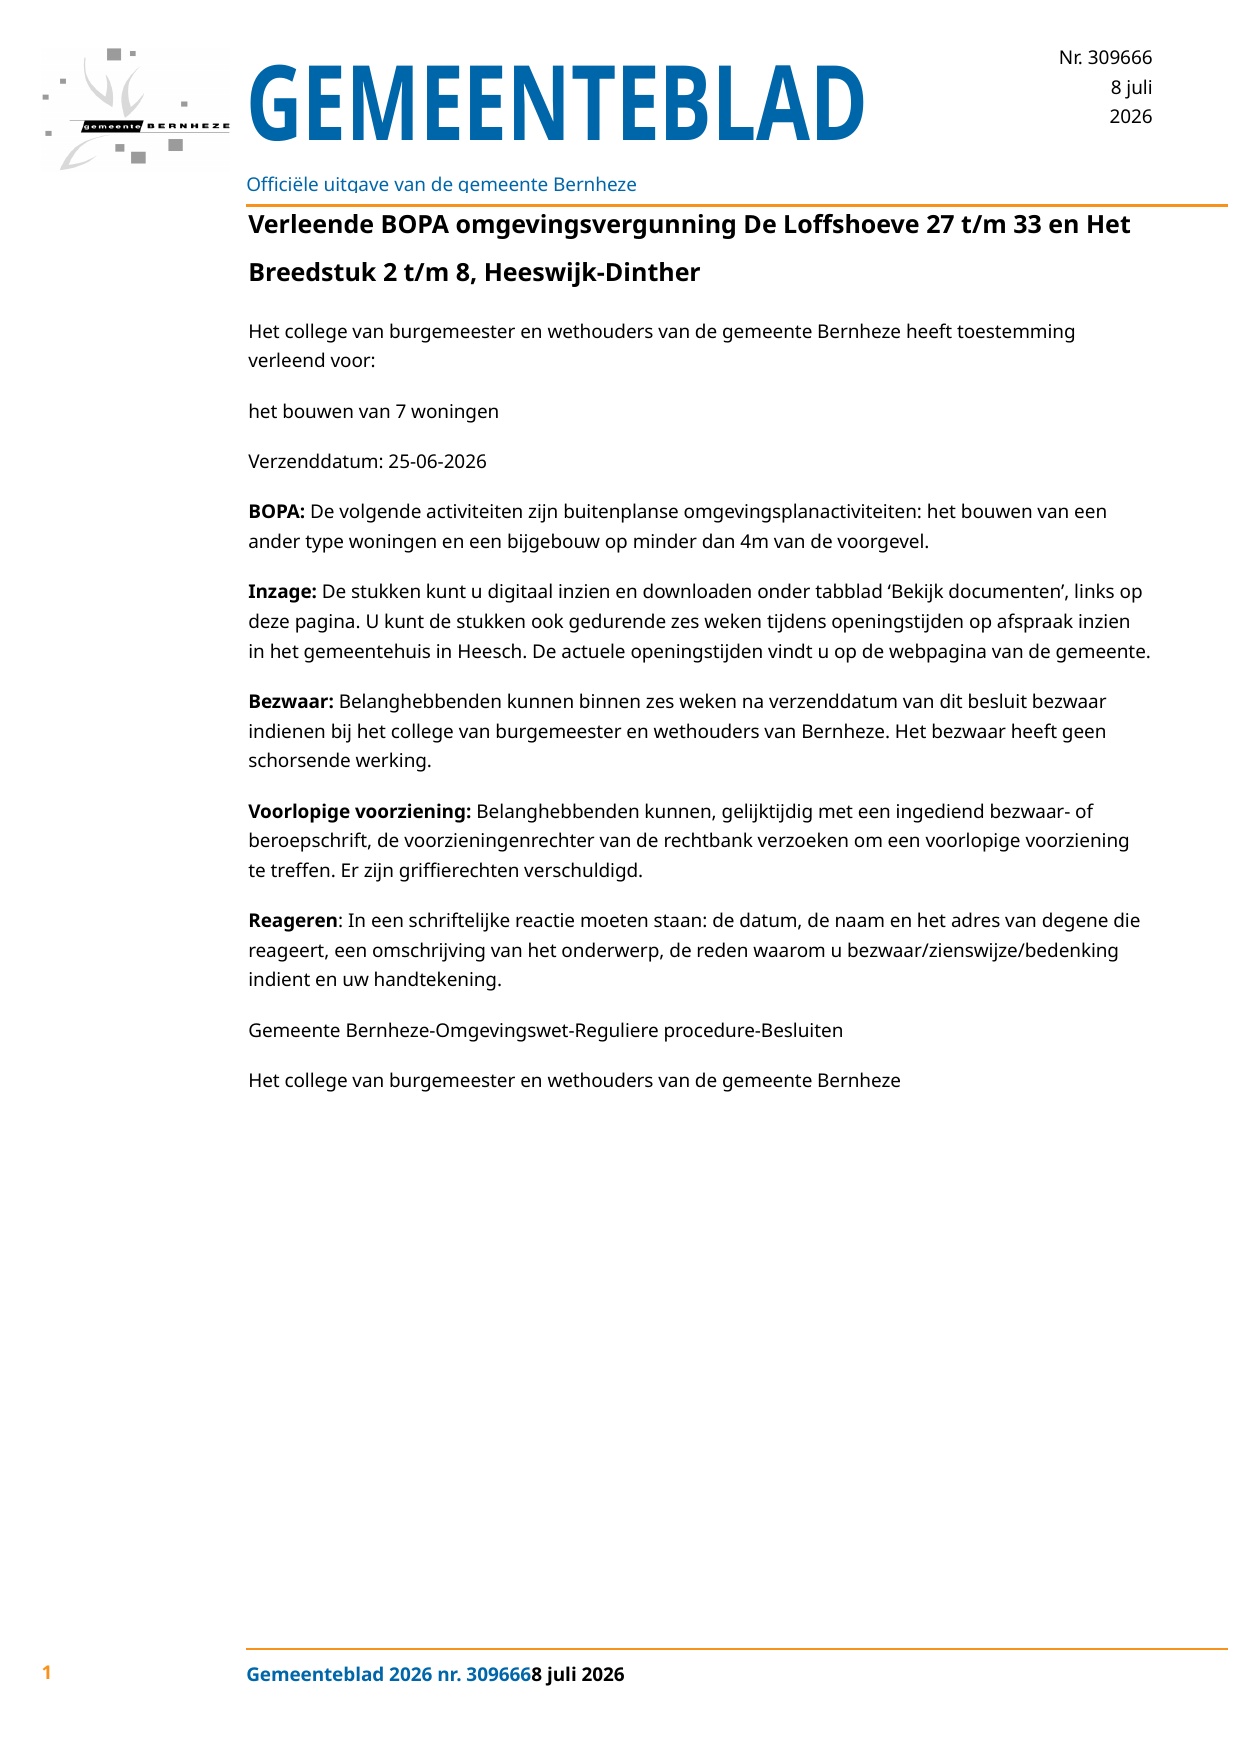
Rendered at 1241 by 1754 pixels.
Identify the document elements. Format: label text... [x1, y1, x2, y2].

text Verzenddatum: 25-06-2026 [248, 448, 1152, 474]
text Gemeente Bernheze-Omgevingswet-Reguliere procedure-Besluiten [248, 1017, 1152, 1043]
text Voorlopige voorziening: Belanghebbenden kunnen, gelijktijdig met een ingediend bezwaar- of beroepschrift, de voorzieningenrechter van de rechtbank verzoeken om een voorlopige voorziening te treffen. Er zijn griffierechten verschuldigd. [248, 798, 1152, 883]
text Verleende BOPA omgevingsvergunning De Loffshoeve 27 t/m 33 en Het Breedstuk 2 t/m 8, Heeswijk-Dinther [248, 207, 1152, 288]
text Het college van burgemeester en wethouders van de gemeente Bernheze heeft toestemming verleend voor: [248, 318, 1152, 373]
picture [41, 47, 231, 172]
text BOPA: De volgende activiteiten zijn buitenplanse omgevingsplanactiviteiten: het bouwen van een ander type woningen en een bijgebouw op minder dan 4m van de voorgevel. [248, 499, 1152, 554]
text het bouwen van 7 woningen [248, 398, 1152, 424]
text Bezwaar: Belanghebbenden kunnen binnen zes weken na verzenddatum van dit besluit bezwaar indienen bij het college van burgemeester en wethouders van Bernheze. Het bezwaar heeft geen schorsende werking. [248, 688, 1152, 773]
text Het college van burgemeester en wethouders van de gemeente Bernheze [248, 1067, 1152, 1093]
text Inzage: De stukken kunt u digitaal inzien en downloaden onder tabblad ‘Bekijk documenten’, links op deze pagina. U kunt de stukken ook gedurende zes weken tijdens openingstijden op afspraak inzien in het gemeentehuis in Heesch. De actuele openingstijden vindt u op de webpagina van de gemeente. [248, 579, 1152, 664]
text Reageren: In een schriftelijke reactie moeten staan: de datum, de naam en het adres van degene die reageert, een omschrijving van het onderwerp, de reden waarom u bezwaar/zienswijze/bedenking indient en uw handtekening. [248, 907, 1152, 992]
